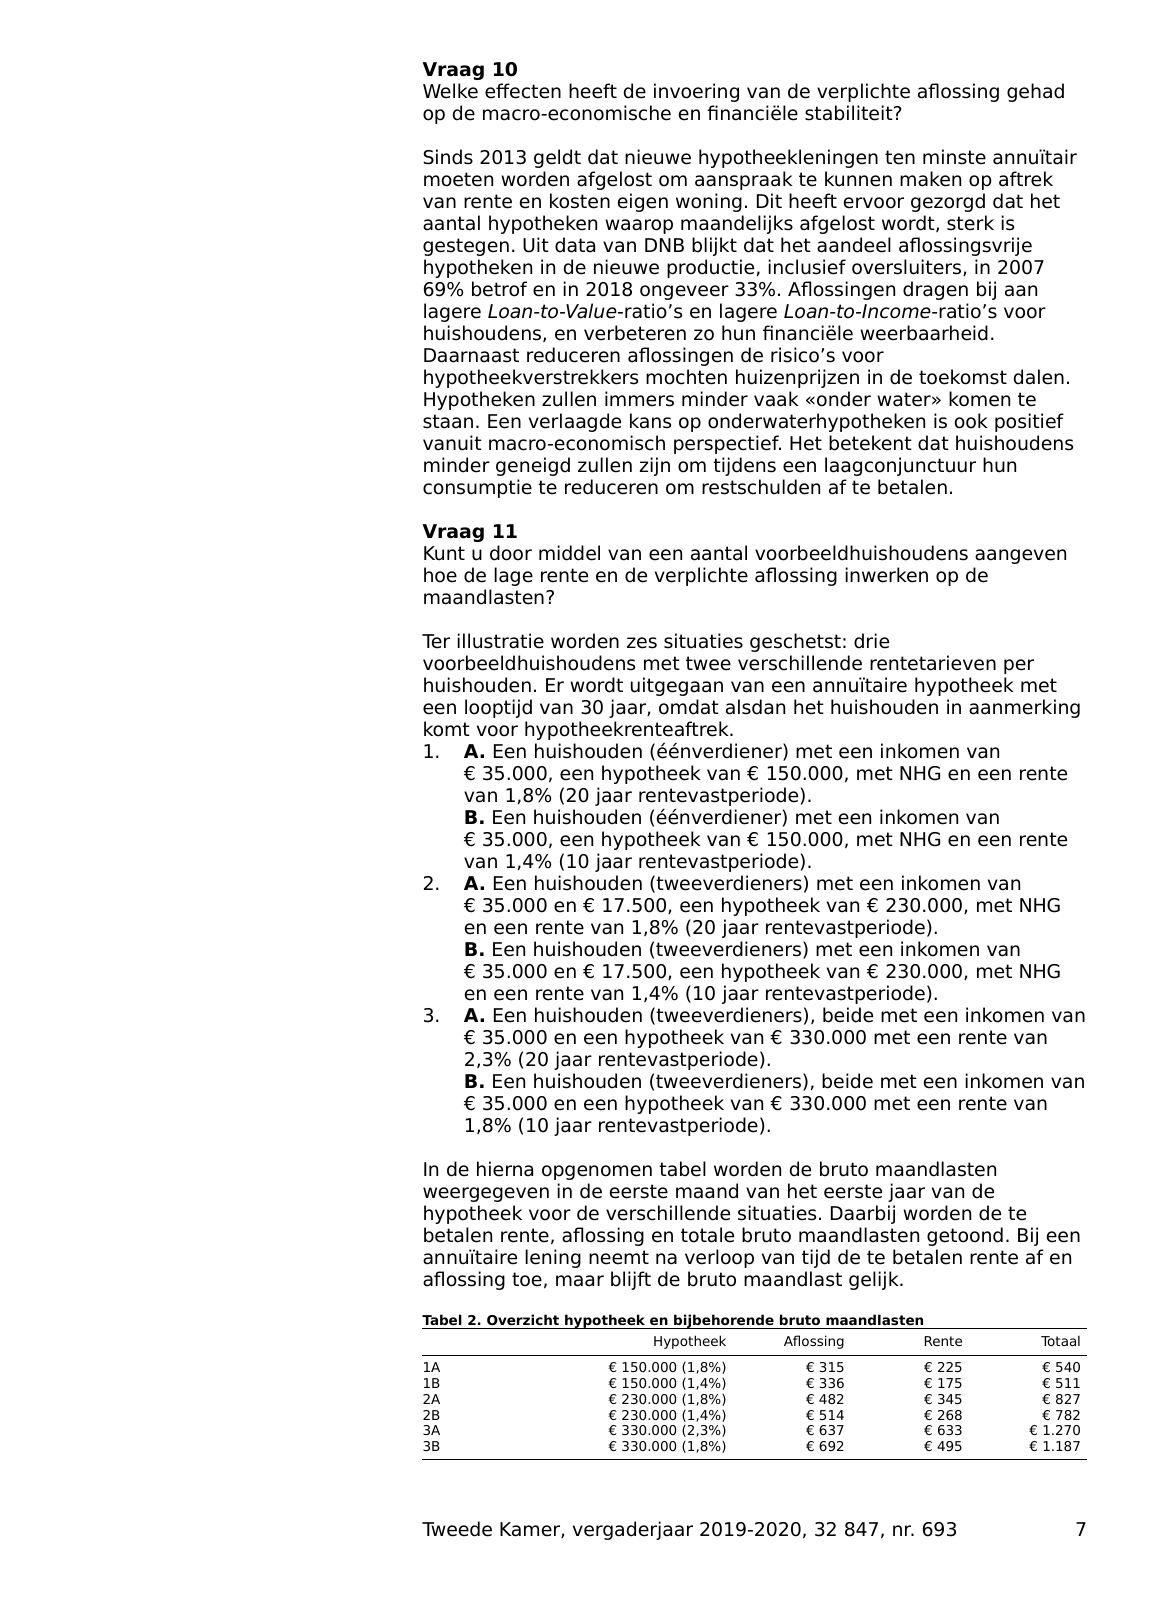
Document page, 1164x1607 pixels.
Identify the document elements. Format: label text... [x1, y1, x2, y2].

table_cell € 495 [850, 1439, 968, 1459]
table_cell € 330.000 (2,3%) [526, 1423, 732, 1439]
text B. Een huishouden (éénverdiener) met een inkomen van € 35.000, een hypotheek van € 150.000, met NHG en een rente van 1,4% (10 jaar rentevastperiode). [464, 807, 1087, 873]
table_cell [422, 1329, 526, 1354]
table_cell € 150.000 (1,4%) [526, 1376, 732, 1392]
table_cell € 511 [969, 1376, 1087, 1392]
table_cell € 230.000 (1,4%) [526, 1408, 732, 1423]
text In de hierna opgenomen tabel worden de bruto maandlasten weergegeven in de eerste maand van het eerste jaar van de hypotheek voor de verschillende situaties. Daarbij worden de te betalen rente, aflossing en totale bruto maandlasten getoond. Bij een annuïtaire lening neemt na verloop van tijd de te betalen rente af en aflossing toe, maar blijft de bruto maandlast gelijk. [422, 1159, 1087, 1291]
table_cell € 268 [850, 1408, 968, 1423]
text 3. A. Een huishouden (tweeverdieners), beide met een inkomen van € 35.000 en een hypotheek van € 330.000 met een rente van 2,3% (20 jaar rentevastperiode). [422, 1005, 1087, 1071]
table_cell € 315 [732, 1356, 850, 1376]
text Sinds 2013 geldt dat nieuwe hypotheekleningen ten minste annuïtair moeten worden afgelost om aanspraak te kunnen maken op aftrek van rente en kosten eigen woning. Dit heeft ervoor gezorgd dat het aantal hypotheken waarop maandelijks afgelost wordt, sterk is gestegen. Uit data van DNB blijkt dat het aandeel aflossingsvrije hypotheken in de nieuwe productie, inclusief oversluiters, in 2007 69% betrof en in 2018 ongeveer 33%. Aflossingen dragen bij aan lagere Loan-to-Value-ratio’s en lagere Loan-to-Income-ratio’s voor huishoudens, en verbeteren zo hun financiële weerbaarheid. Daarnaast reduceren aflossingen de risico’s voor hypotheekverstrekkers mochten huizenprijzen in de toekomst dalen. Hypotheken zullen immers minder vaak «onder water» komen te staan. Een verlaagde kans op onderwaterhypotheken is ook positief vanuit macro-economisch perspectief. Het betekent dat huishoudens minder geneigd zullen zijn om tijdens een laagconjunctuur hun consumptie te reduceren om restschulden af te betalen. [422, 147, 1087, 499]
text Welke effecten heeft de invoering van de verplichte aflossing gehad op de macro-economische en financiële stabiliteit? [422, 81, 1087, 125]
table_cell 1B [422, 1376, 526, 1392]
table_cell Rente [850, 1329, 968, 1354]
subtitle Vraag 11 [422, 521, 1087, 543]
table_cell 3B [422, 1439, 526, 1459]
table_cell € 540 [969, 1356, 1087, 1376]
text Kunt u door middel van een aantal voorbeeldhuishoudens aangeven hoe de lage rente en de verplichte aflossing inwerken op de maandlasten? [422, 543, 1087, 609]
text 1. A. Een huishouden (éénverdiener) met een inkomen van € 35.000, een hypotheek van € 150.000, met NHG en een rente van 1,8% (20 jaar rentevastperiode). [422, 741, 1087, 807]
table_cell € 637 [732, 1423, 850, 1439]
table_cell € 1.270 [969, 1423, 1087, 1439]
text B. Een huishouden (tweeverdieners), beide met een inkomen van € 35.000 en een hypotheek van € 330.000 met een rente van 1,8% (10 jaar rentevastperiode). [464, 1071, 1087, 1137]
table_cell Aflossing [732, 1329, 850, 1354]
table_cell € 827 [969, 1392, 1087, 1407]
table_cell Totaal [969, 1329, 1087, 1354]
table_cell € 230.000 (1,8%) [526, 1392, 732, 1407]
table_cell € 1.187 [969, 1439, 1087, 1459]
table_cell 2B [422, 1408, 526, 1423]
table_cell € 345 [850, 1392, 968, 1407]
table_cell € 482 [732, 1392, 850, 1407]
subtitle Vraag 10 [422, 59, 1087, 81]
table_header Tabel 2. Overzicht hypotheek en bijbehorende bruto maandlasten [422, 1313, 1087, 1328]
table_cell 1A [422, 1356, 526, 1376]
text 2. A. Een huishouden (tweeverdieners) met een inkomen van € 35.000 en € 17.500, een hypotheek van € 230.000, met NHG en een rente van 1,8% (20 jaar rentevastperiode). [422, 873, 1087, 939]
table_cell € 225 [850, 1356, 968, 1376]
table_cell € 692 [732, 1439, 850, 1459]
table_cell € 633 [850, 1423, 968, 1439]
table_cell € 150.000 (1,8%) [526, 1356, 732, 1376]
table_cell Hypotheek [526, 1329, 732, 1354]
text B. Een huishouden (tweeverdieners) met een inkomen van € 35.000 en € 17.500, een hypotheek van € 230.000, met NHG en een rente van 1,4% (10 jaar rentevastperiode). [464, 939, 1087, 1005]
text Ter illustratie worden zes situaties geschetst: drie voorbeeldhuishoudens met twee verschillende rentetarieven per huishouden. Er wordt uitgegaan van een annuïtaire hypotheek met een looptijd van 30 jaar, omdat alsdan het huishouden in aanmerking komt voor hypotheekrenteaftrek. [422, 631, 1087, 741]
table_cell € 330.000 (1,8%) [526, 1439, 732, 1459]
table_cell € 175 [850, 1376, 968, 1392]
table_cell € 782 [969, 1408, 1087, 1423]
table_cell € 336 [732, 1376, 850, 1392]
table_cell 3A [422, 1423, 526, 1439]
table_cell 2A [422, 1392, 526, 1407]
table_cell € 514 [732, 1408, 850, 1423]
